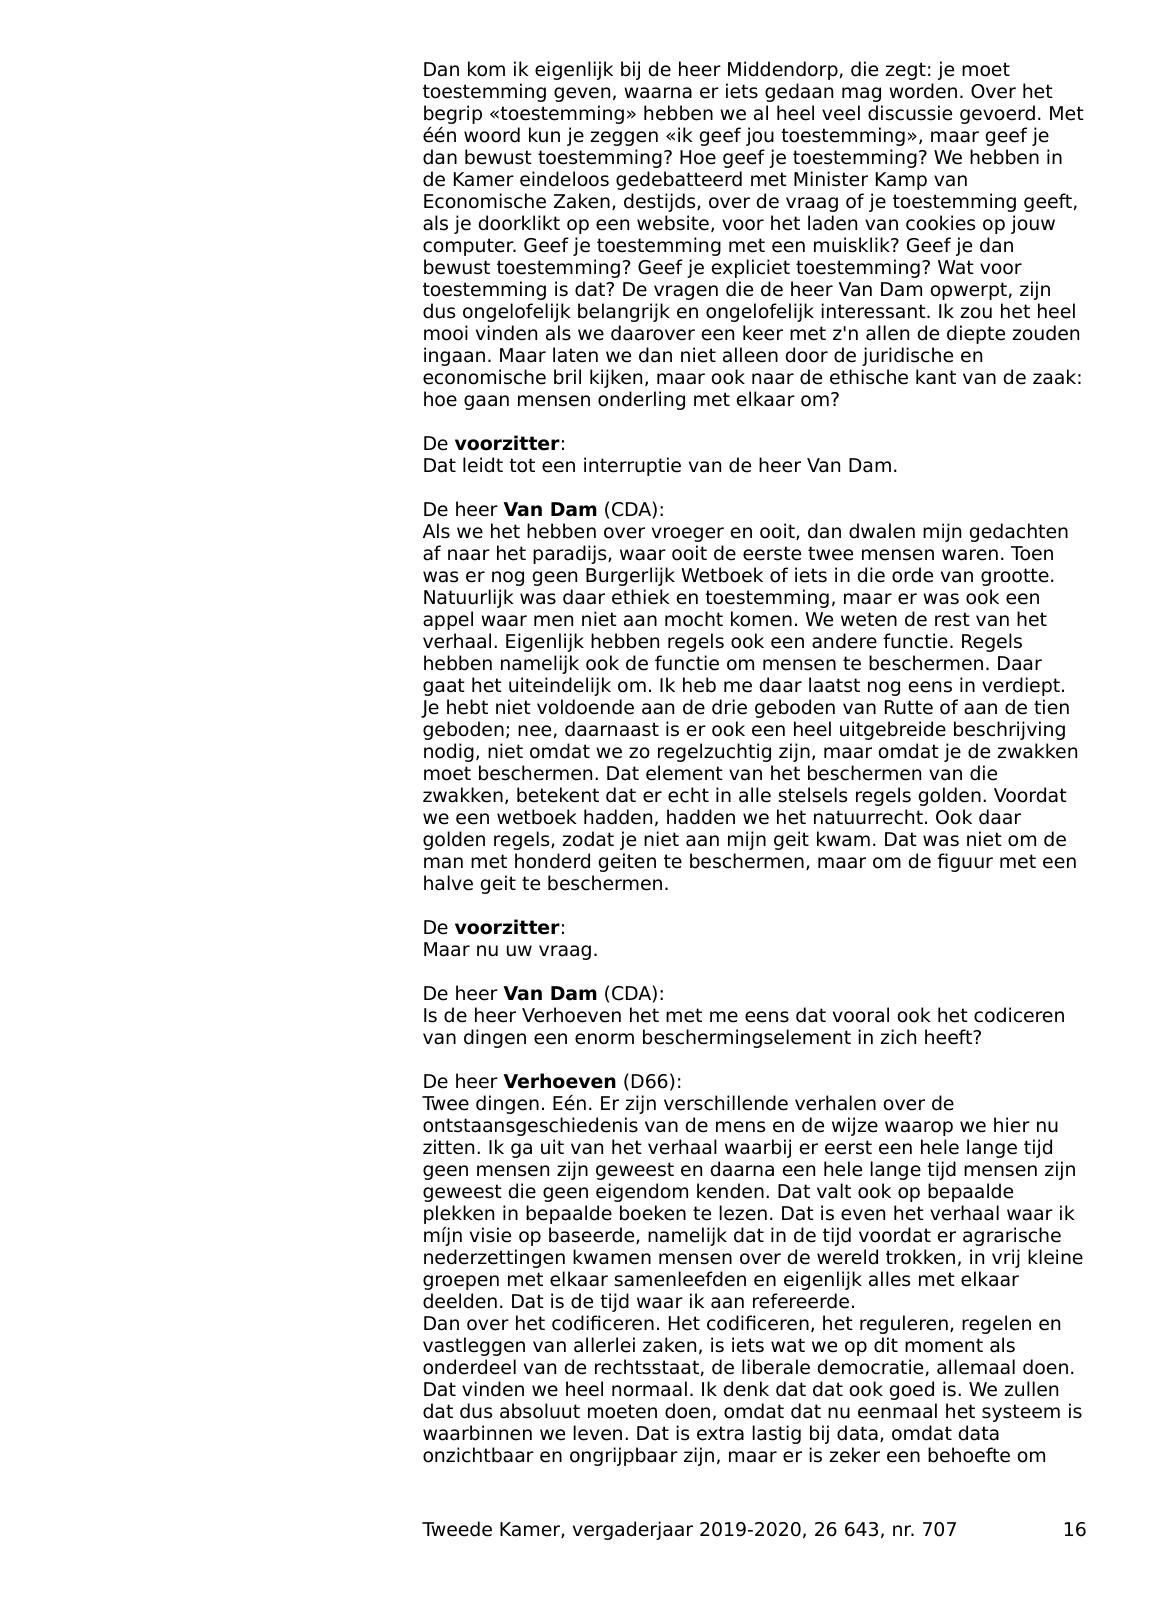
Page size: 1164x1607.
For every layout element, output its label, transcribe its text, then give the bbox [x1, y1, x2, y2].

text De heer Van Dam (CDA): [422, 983, 1087, 1005]
text Als we het hebben over vroeger en ooit, dan dwalen mijn gedachten af naar het paradijs, waar ooit de eerste twee mensen waren. Toen was er nog geen Burgerlijk Wetboek of iets in die orde van grootte. Natuurlijk was daar ethiek en toestemming, maar er was ook een appel waar men niet aan mocht komen. We weten de rest van het verhaal. Eigenlijk hebben regels ook een andere functie. Regels hebben namelijk ook de functie om mensen te beschermen. Daar gaat het uiteindelijk om. Ik heb me daar laatst nog eens in verdiept. Je hebt niet voldoende aan de drie geboden van Rutte of aan de tien geboden; nee, daarnaast is er ook een heel uitgebreide beschrijving nodig, niet omdat we zo regelzuchtig zijn, maar omdat je de zwakken moet beschermen. Dat element van het beschermen van die zwakken, betekent dat er echt in alle stelsels regels golden. Voordat we een wetboek hadden, hadden we het natuurrecht. Ook daar golden regels, zodat je niet aan mijn geit kwam. Dat was niet om de man met honderd geiten te beschermen, maar om de figuur met een halve geit te beschermen. [422, 521, 1087, 895]
text De heer Van Dam (CDA): [422, 499, 1087, 521]
text De heer Verhoeven (D66): [422, 1071, 1087, 1093]
text Maar nu uw vraag. [422, 939, 1087, 961]
text De voorzitter: [422, 433, 1087, 455]
text Dan kom ik eigenlijk bij de heer Middendorp, die zegt: je moet toestemming geven, waarna er iets gedaan mag worden. Over het begrip «toestemming» hebben we al heel veel discussie gevoerd. Met één woord kun je zeggen «ik geef jou toestemming», maar geef je dan bewust toestemming? Hoe geef je toestemming? We hebben in de Kamer eindeloos gedebatteerd met Minister Kamp van Economische Zaken, destijds, over de vraag of je toestemming geeft, als je doorklikt op een website, voor het laden van cookies op jouw computer. Geef je toestemming met een muisklik? Geef je dan bewust toestemming? Geef je expliciet toestemming? Wat voor toestemming is dat? De vragen die de heer Van Dam opwerpt, zijn dus ongelofelijk belangrijk en ongelofelijk interessant. Ik zou het heel mooi vinden als we daarover een keer met z'n allen de diepte zouden ingaan. Maar laten we dan niet alleen door de juridische en economische bril kijken, maar ook naar de ethische kant van de zaak: hoe gaan mensen onderling met elkaar om? [422, 59, 1087, 411]
text Is de heer Verhoeven het met me eens dat vooral ook het codiceren van dingen een enorm beschermingselement in zich heeft? [422, 1005, 1087, 1049]
text Twee dingen. Eén. Er zijn verschillende verhalen over de ontstaansgeschiedenis van de mens en de wijze waarop we hier nu zitten. Ik ga uit van het verhaal waarbij er eerst een hele lange tijd geen mensen zijn geweest en daarna een hele lange tijd mensen zijn geweest die geen eigendom kenden. Dat valt ook op bepaalde plekken in bepaalde boeken te lezen. Dat is even het verhaal waar ik míjn visie op baseerde, namelijk dat in de tijd voordat er agrarische nederzettingen kwamen mensen over de wereld trokken, in vrij kleine groepen met elkaar samenleefden en eigenlijk alles met elkaar deelden. Dat is de tijd waar ik aan refereerde. [422, 1093, 1087, 1313]
text Dan over het codificeren. Het codificeren, het reguleren, regelen en vastleggen van allerlei zaken, is iets wat we op dit moment als onderdeel van de rechtsstaat, de liberale democratie, allemaal doen. Dat vinden we heel normaal. Ik denk dat dat ook goed is. We zullen dat dus absoluut moeten doen, omdat dat nu eenmaal het systeem is waarbinnen we leven. Dat is extra lastig bij data, omdat data onzichtbaar en ongrijpbaar zijn, maar er is zeker een behoefte om [422, 1313, 1087, 1467]
text Dat leidt tot een interruptie van de heer Van Dam. [422, 455, 1087, 477]
text De voorzitter: [422, 917, 1087, 939]
